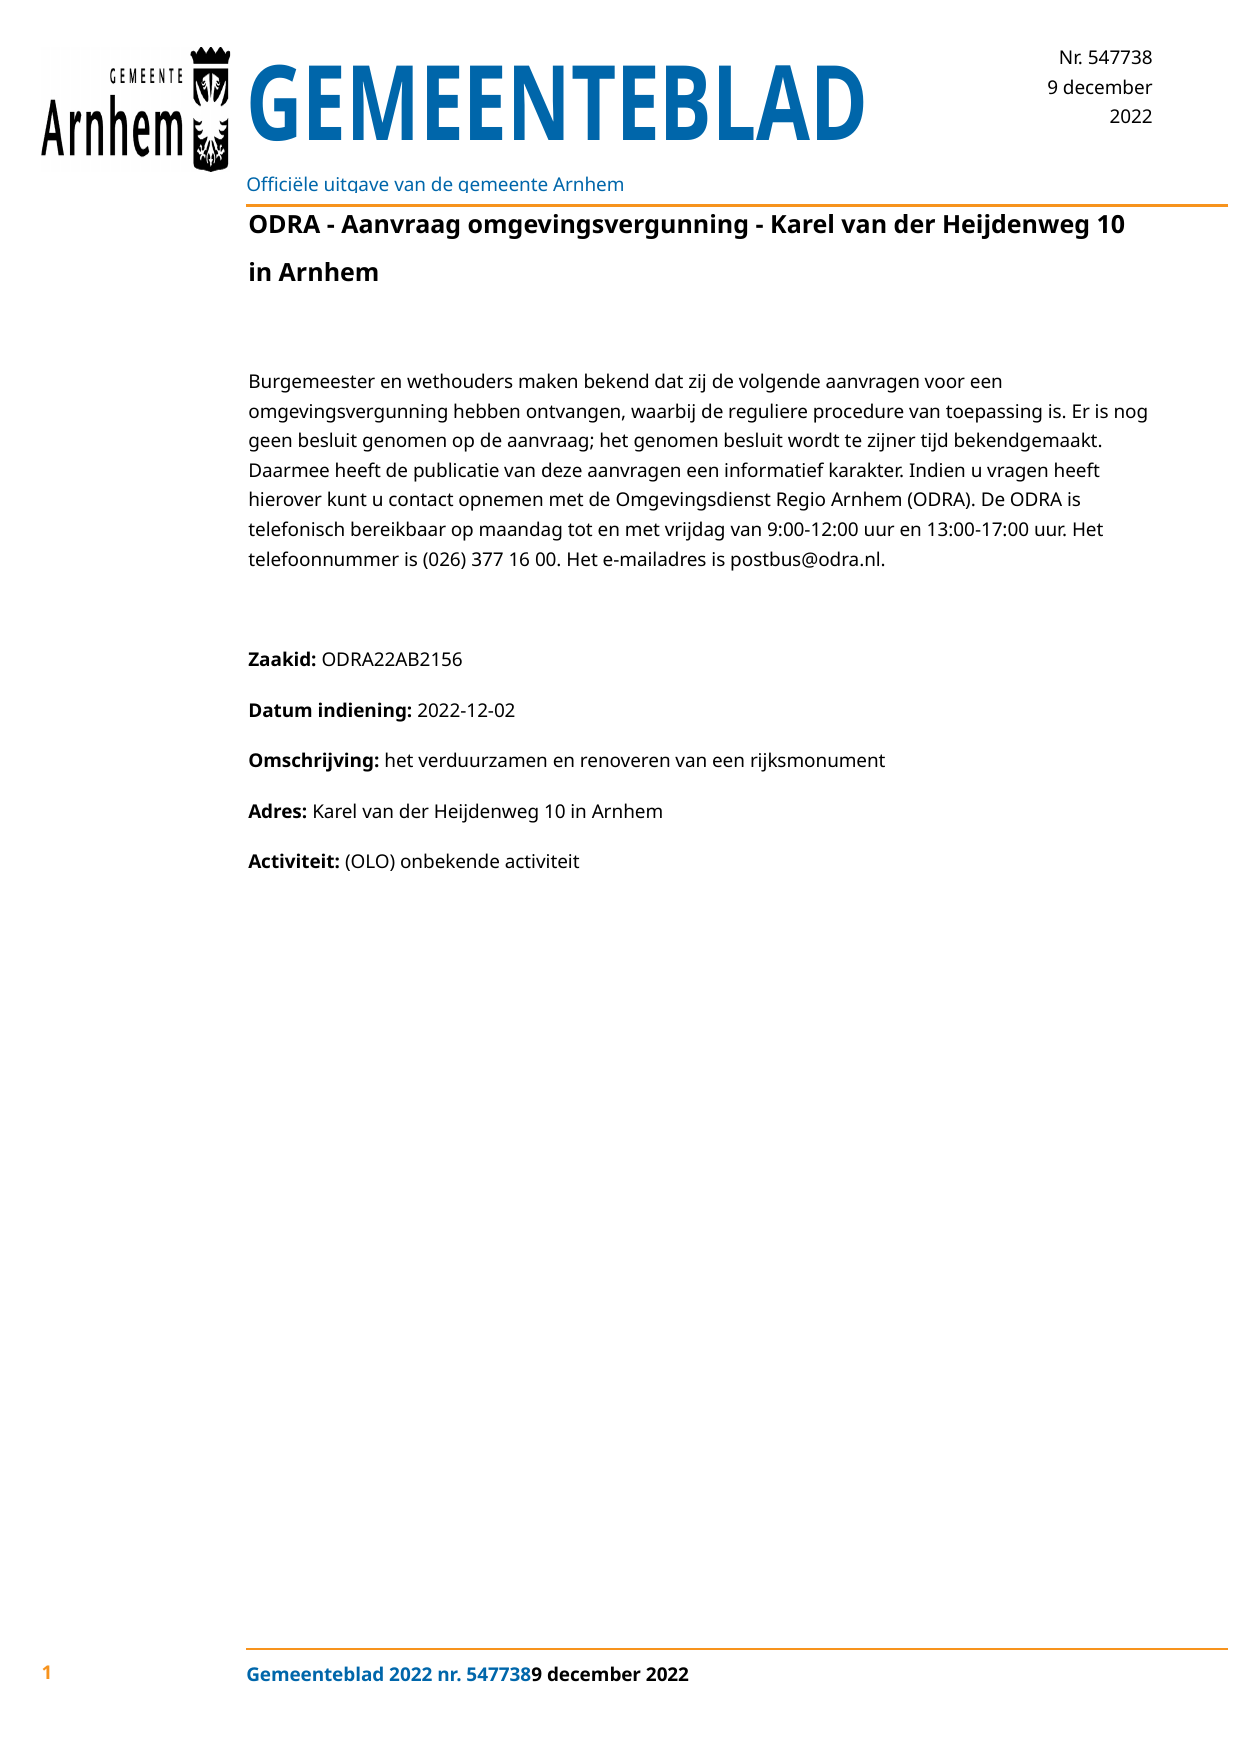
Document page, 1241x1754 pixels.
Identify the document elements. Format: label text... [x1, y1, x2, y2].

text Adres: Karel van der Heijdenweg 10 in Arnhem [248, 798, 1152, 824]
text Omschrijving: het verduurzamen en renoveren van een rijksmonument [248, 747, 1152, 773]
text Burgemeester en wethouders maken bekend dat zij de volgende aanvragen voor een omgevingsvergunning hebben ontvangen, waarbij de reguliere procedure van toepassing is. Er is nog geen besluit genomen op de aanvraag; het genomen besluit wordt te zijner tijd bekendgemaakt. Daarmee heeft de publicatie van deze aanvragen een informatief karakter. Indien u vragen heeft hierover kunt u contact opnemen met de Omgevingsdienst Regio Arnhem (ODRA). De ODRA is telefonisch bereikbaar op maandag tot en met vrijdag van 9:00-12:00 uur en 13:00-17:00 uur. Het telefoonnummer is (026) 377 16 00. Het e-mailadres is postbus@odra.nl. [248, 368, 1152, 572]
text Datum indiening: 2022-12-02 [248, 697, 1152, 723]
text ODRA - Aanvraag omgevingsvergunning - Karel van der Heijdenweg 10 in Arnhem [248, 207, 1152, 288]
text Zaakid: ODRA22AB2156 [248, 647, 1152, 672]
text Activiteit: (OLO) onbekende activiteit [248, 848, 1152, 874]
picture [41, 47, 231, 172]
